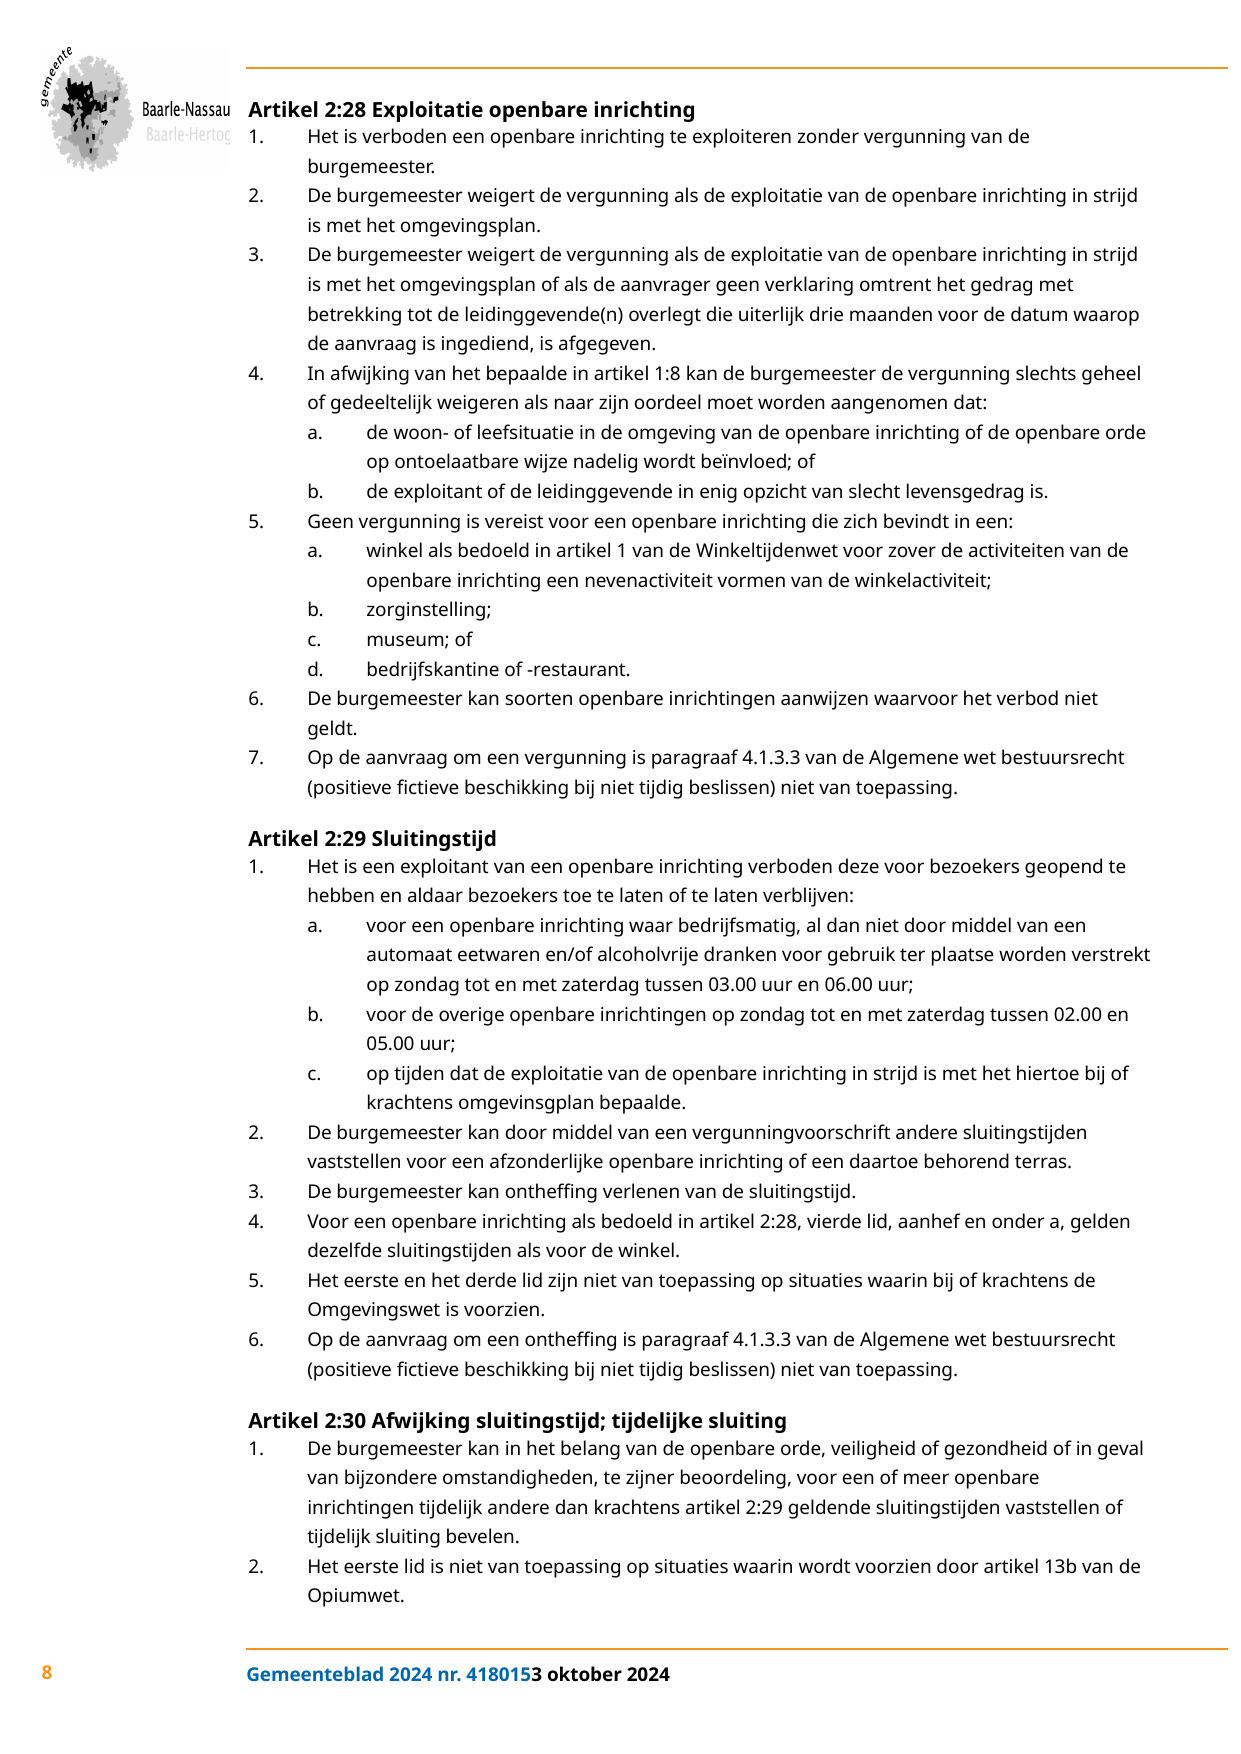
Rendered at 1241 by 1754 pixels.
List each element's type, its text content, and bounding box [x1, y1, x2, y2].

list Het eerste en het derde lid zijn niet van toepassing op situaties waarin bij of krachtens de Omgevingswet is voorzien. [248, 1267, 1152, 1322]
text Artikel 2:30 Afwijking sluitingstijd; tijdelijke sluiting [248, 1406, 1152, 1435]
list bedrijfskantine of -restaurant. [307, 656, 1152, 681]
list Voor een openbare inrichting als bedoeld in artikel 2:28, vierde lid, aanhef en onder a, gelden dezelfde sluitingstijden als voor de winkel. [248, 1208, 1152, 1263]
list De burgemeester weigert de vergunning als de exploitatie van de openbare inrichting in strijd is met het omgevingsplan. [248, 182, 1152, 238]
list voor een openbare inrichting waar bedrijfsmatig, al dan niet door middel van een automaat eetwaren en/of alcoholvrije dranken voor gebruik ter plaatse worden verstrekt op zondag tot en met zaterdag tussen 03.00 uur en 06.00 uur; [307, 912, 1152, 997]
list zorginstelling; [307, 597, 1152, 622]
picture [41, 47, 231, 172]
list Op de aanvraag om een ontheffing is paragraaf 4.1.3.3 van de Algemene wet bestuursrecht (positieve fictieve beschikking bij niet tijdig beslissen) niet van toepassing. [248, 1326, 1152, 1382]
list Geen vergunning is vereist voor een openbare inrichting die zich bevindt in een: [248, 508, 1152, 533]
list De burgemeester kan ontheffing verlenen van de sluitingstijd. [248, 1178, 1152, 1204]
list De burgemeester weigert de vergunning als de exploitatie van de openbare inrichting in strijd is met het omgevingsplan of als de aanvrager geen verklaring omtrent het gedrag met betrekking tot de leidinggevende(n) overlegt die uiterlijk drie maanden voor de datum waarop de aanvraag is ingediend, is afgegeven. [248, 242, 1152, 356]
list De burgemeester kan soorten openbare inrichtingen aanwijzen waarvoor het verbod niet geldt. [248, 685, 1152, 741]
list De burgemeester kan door middel van een vergunningvoorschrift andere sluitingstijden vaststellen voor een afzonderlijke openbare inrichting of een daartoe behorend terras. [248, 1119, 1152, 1174]
list Het eerste lid is niet van toepassing op situaties waarin wordt voorzien door artikel 13b van de Opiumwet. [248, 1553, 1152, 1608]
list Op de aanvraag om een vergunning is paragraaf 4.1.3.3 van de Algemene wet bestuursrecht (positieve fictieve beschikking bij niet tijdig beslissen) niet van toepassing. [248, 744, 1152, 800]
list de woon- of leefsituatie in de omgeving van de openbare inrichting of de openbare orde op ontoelaatbare wijze nadelig wordt beïnvloed; of [307, 419, 1152, 474]
list Het is een exploitant van een openbare inrichting verboden deze voor bezoekers geopend te hebben en aldaar bezoekers toe te laten of te laten verblijven: [248, 853, 1152, 908]
list voor de overige openbare inrichtingen op zondag tot en met zaterdag tussen 02.00 en 05.00 uur; [307, 1001, 1152, 1056]
text Artikel 2:28 Exploitatie openbare inrichting [248, 95, 1152, 123]
list op tijden dat de exploitatie van de openbare inrichting in strijd is met het hiertoe bij of krachtens omgevinsgplan bepaalde. [307, 1060, 1152, 1115]
list winkel als bedoeld in artikel 1 van de Winkeltijdenwet voor zover de activiteiten van de openbare inrichting een nevenactiviteit vormen van de winkelactiviteit; [307, 537, 1152, 593]
list museum; of [307, 626, 1152, 652]
list De burgemeester kan in het belang van de openbare orde, veiligheid of gezondheid of in geval van bijzondere omstandigheden, te zijner beoordeling, voor een of meer openbare inrichtingen tijdelijk andere dan krachtens artikel 2:29 geldende sluitingstijden vaststellen of tijdelijk sluiting bevelen. [248, 1435, 1152, 1549]
text Artikel 2:29 Sluitingstijd [248, 824, 1152, 853]
list Het is verboden een openbare inrichting te exploiteren zonder vergunning van de burgemeester. [248, 123, 1152, 178]
list de exploitant of de leidinggevende in enig opzicht van slecht levensgedrag is. [307, 478, 1152, 504]
list In afwijking van het bepaalde in artikel 1:8 kan de burgemeester de vergunning slechts geheel of gedeeltelijk weigeren als naar zijn oordeel moet worden aangenomen dat: [248, 360, 1152, 415]
